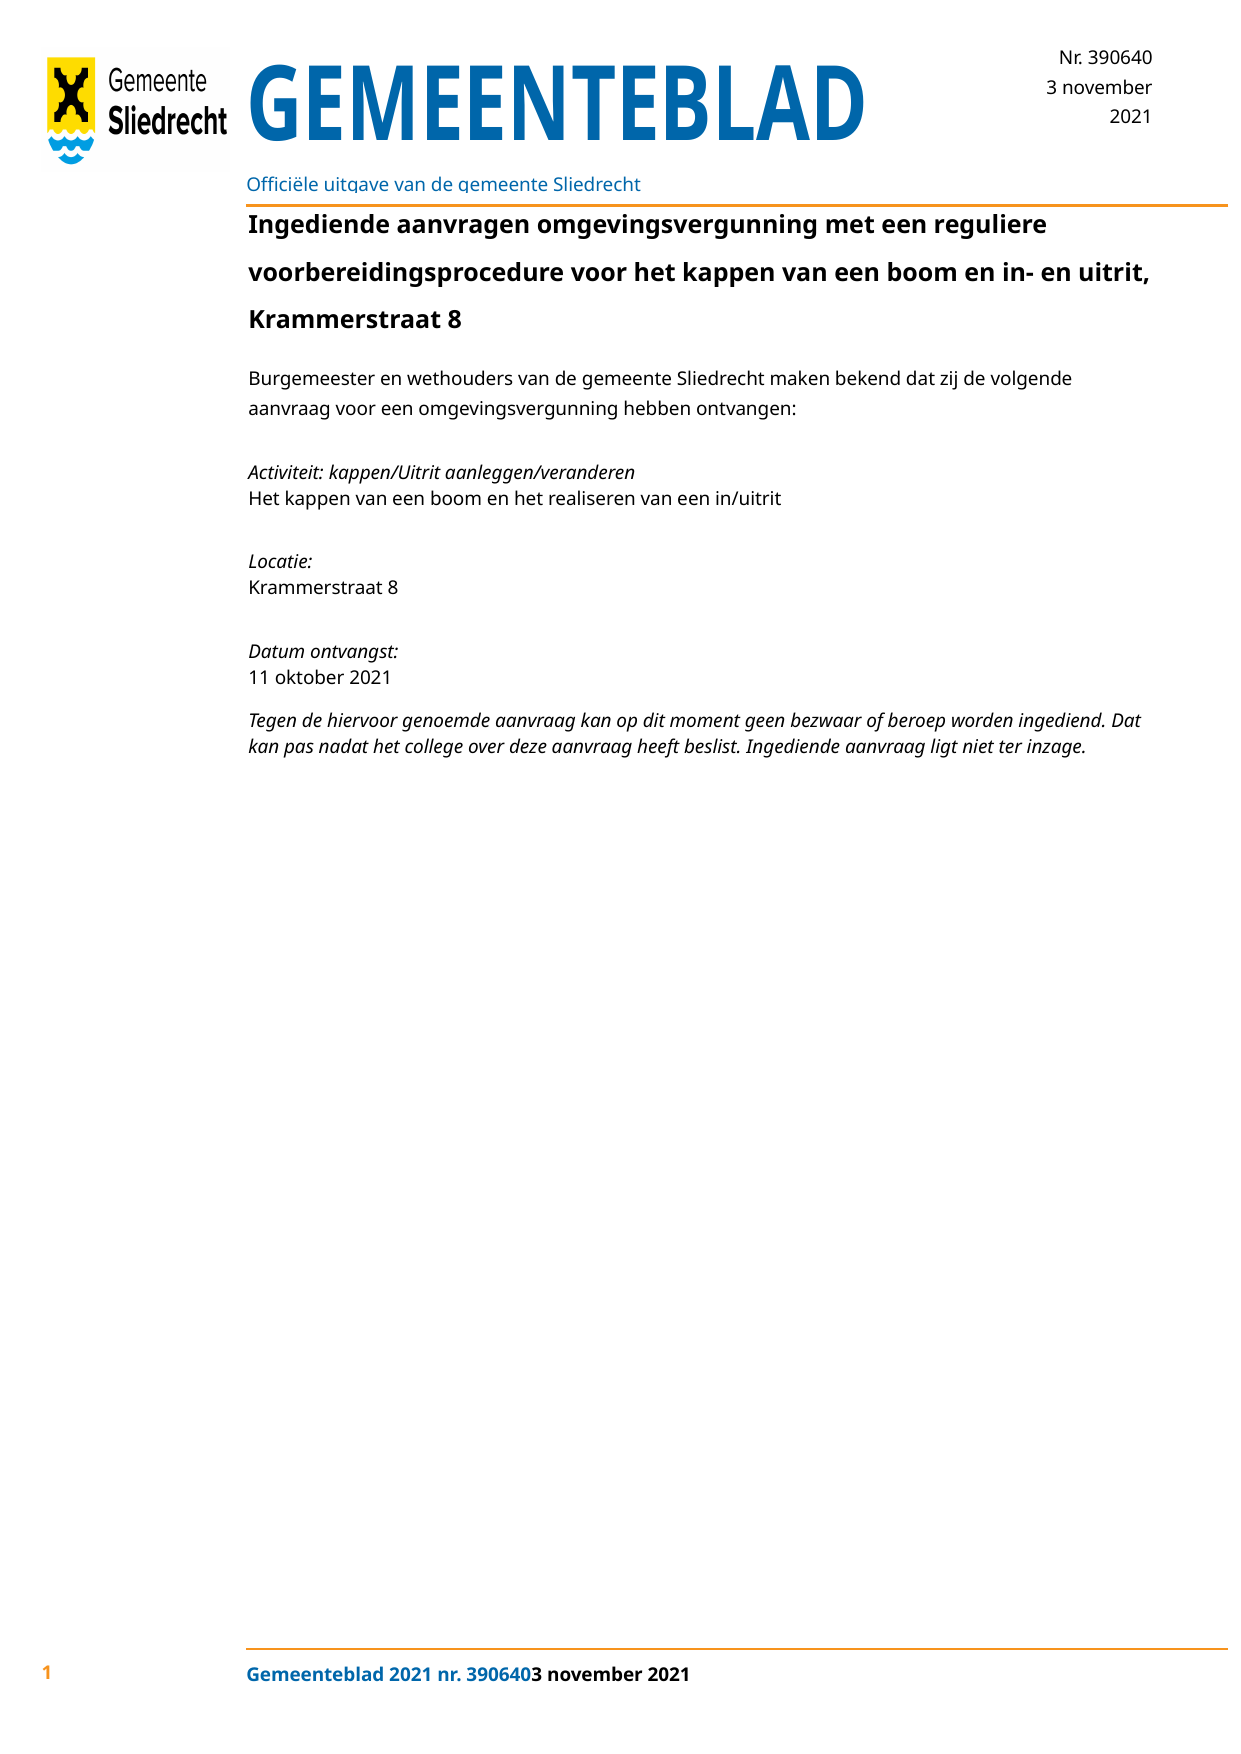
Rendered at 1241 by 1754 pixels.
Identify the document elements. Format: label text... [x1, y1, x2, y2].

text 11 oktober 2021 [248, 664, 1152, 690]
text Locatie: [248, 549, 1152, 574]
text Tegen de hiervoor genoemde aanvraag kan op dit moment geen bezwaar of beroep worden ingediend. Dat kan pas nadat het college over deze aanvraag heeft beslist. Ingediende aanvraag ligt niet ter inzage. [248, 707, 1152, 759]
text Ingediende aanvragen omgevingsvergunning met een reguliere voorbereidingsprocedure voor het kappen van een boom en in- en uitrit, Krammerstraat 8 [248, 207, 1152, 336]
text Activiteit: kappen/Uitrit aanleggen/veranderen [248, 459, 1152, 485]
text Burgemeester en wethouders van de gemeente Sliedrecht maken bekend dat zij de volgende aanvraag voor een omgevingsvergunning hebben ontvangen: [248, 366, 1152, 421]
text Datum ontvangst: [248, 638, 1152, 664]
text Krammerstraat 8 [248, 574, 1152, 600]
text Het kappen van een boom en het realiseren van een in/uitrit [248, 485, 1152, 511]
picture [41, 47, 231, 172]
